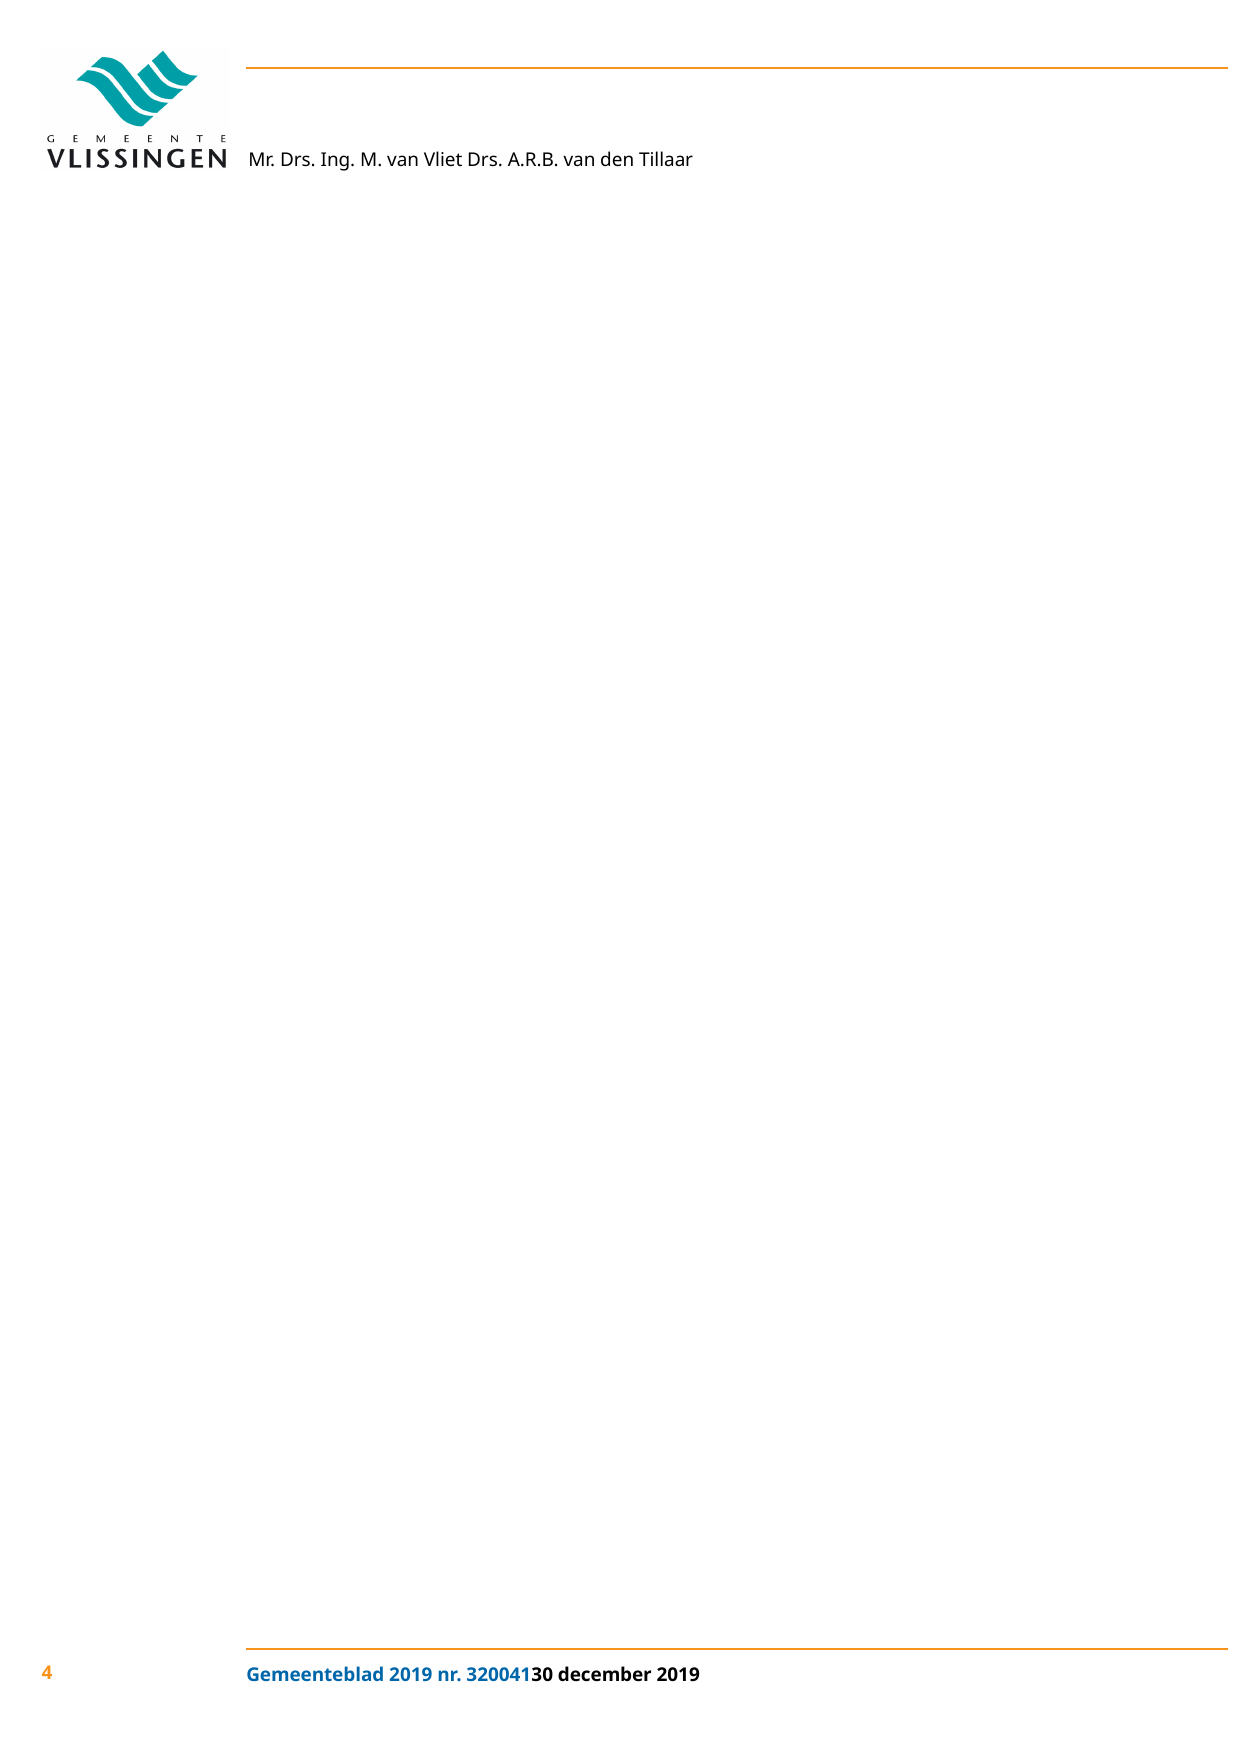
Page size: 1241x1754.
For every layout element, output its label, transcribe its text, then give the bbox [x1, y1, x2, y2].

text Mr. Drs. Ing. M. van Vliet Drs. A.R.B. van den Tillaar [248, 146, 1152, 172]
picture [41, 47, 231, 172]
